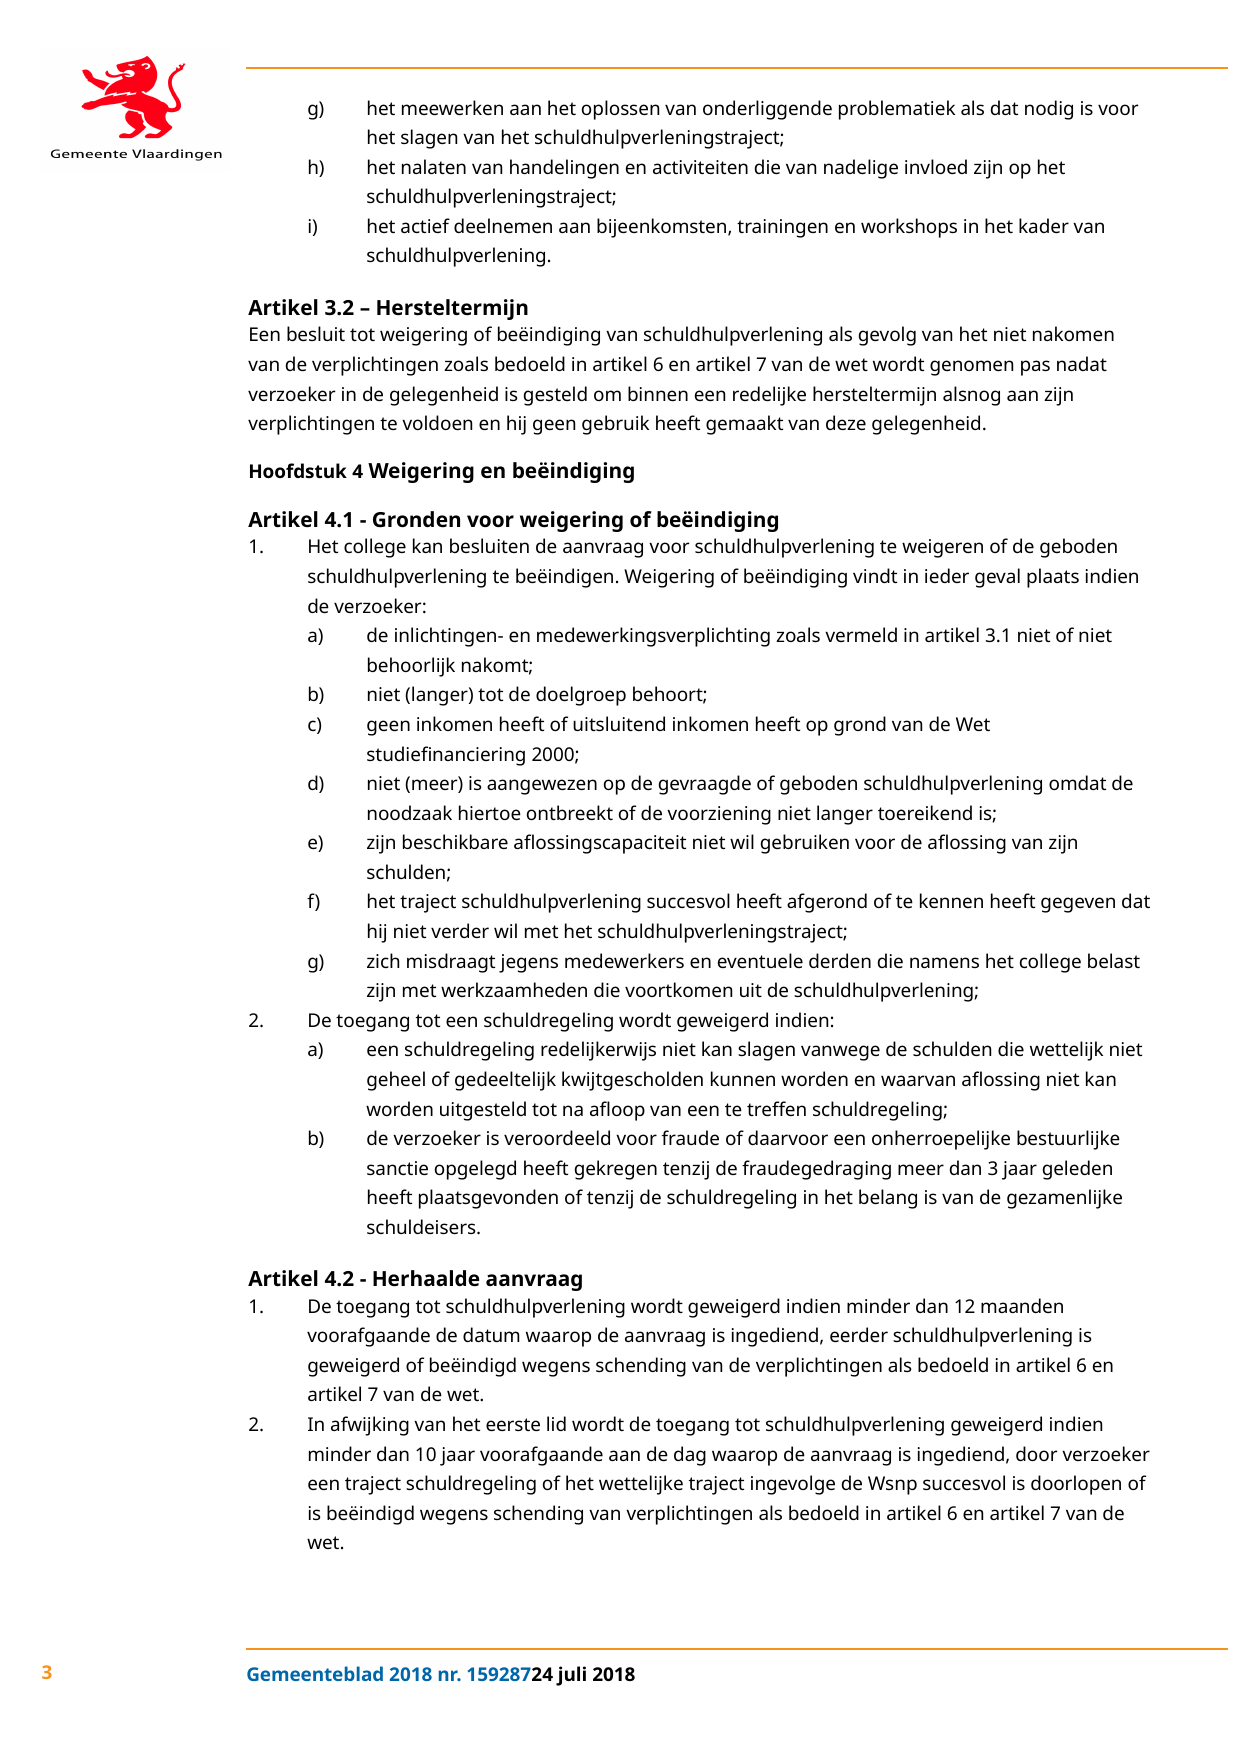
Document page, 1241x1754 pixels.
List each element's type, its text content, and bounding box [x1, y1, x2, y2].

text Hoofdstuk 4 Weigering en beëindiging [248, 456, 1152, 484]
list de verzoeker is veroordeeld voor fraude of daarvoor een onherroepelijke bestuurlijke sanctie opgelegd heeft gekregen tenzij de fraudegedraging meer dan 3 jaar geleden heeft plaatsgevonden of tenzij de schuldregeling in het belang is van de gezamenlijke schuldeisers. [307, 1125, 1152, 1240]
list zich misdraagt jegens medewerkers en eventuele derden die namens het college belast zijn met werkzaamheden die voortkomen uit de schuldhulpverlening; [307, 948, 1152, 1003]
text Artikel 4.1 - Gronden voor weigering of beëindiging [248, 505, 1152, 534]
list het nalaten van handelingen en activiteiten die van nadelige invloed zijn op het schuldhulpverleningstraject; [307, 154, 1152, 209]
list Het college kan besluiten de aanvraag voor schuldhulpverlening te weigeren of de geboden schuldhulpverlening te beëindigen. Weigering of beëindiging vindt in ieder geval plaats indien de verzoeker: [248, 534, 1152, 618]
text Artikel 3.2 – Hersteltermijn [248, 293, 1152, 322]
text Een besluit tot weigering of beëindiging van schuldhulpverlening als gevolg van het niet nakomen van de verplichtingen zoals bedoeld in artikel 6 en artikel 7 van de wet wordt genomen pas nadat verzoeker in de gelegenheid is gesteld om binnen een redelijke hersteltermijn alsnog aan zijn verplichtingen te voldoen en hij geen gebruik heeft gemaakt van deze gelegenheid. [248, 322, 1152, 436]
list De toegang tot een schuldregeling wordt geweigerd indien: [248, 1007, 1152, 1033]
list In afwijking van het eerste lid wordt de toegang tot schuldhulpverlening geweigerd indien minder dan 10 jaar voorafgaande aan de dag waarop de aanvraag is ingediend, door verzoeker een traject schuldregeling of het wettelijke traject ingevolge de Wsnp succesvol is doorlopen of is beëindigd wegens schending van verplichtingen als bedoeld in artikel 6 en artikel 7 van de wet. [248, 1411, 1152, 1555]
text Artikel 4.2 - Herhaalde aanvraag [248, 1264, 1152, 1293]
picture [41, 47, 231, 172]
list De toegang tot schuldhulpverlening wordt geweigerd indien minder dan 12 maanden voorafgaande de datum waarop de aanvraag is ingediend, eerder schuldhulpverlening is geweigerd of beëindigd wegens schending van de verplichtingen als bedoeld in artikel 6 en artikel 7 van de wet. [248, 1293, 1152, 1407]
list het actief deelnemen aan bijeenkomsten, trainingen en workshops in het kader van schuldhulpverlening. [307, 213, 1152, 268]
list geen inkomen heeft of uitsluitend inkomen heeft op grond van de Wet studiefinanciering 2000; [307, 711, 1152, 766]
list niet (meer) is aangewezen op de gevraagde of geboden schuldhulpverlening omdat de noodzaak hiertoe ontbreekt of de voorziening niet langer toereikend is; [307, 770, 1152, 826]
list zijn beschikbare aflossingscapaciteit niet wil gebruiken voor de aflossing van zijn schulden; [307, 829, 1152, 885]
list niet (langer) tot de doelgroep behoort; [307, 682, 1152, 707]
list de inlichtingen- en medewerkingsverplichting zoals vermeld in artikel 3.1 niet of niet behoorlijk nakomt; [307, 622, 1152, 678]
list een schuldregeling redelijkerwijs niet kan slagen vanwege de schulden die wettelijk niet geheel of gedeeltelijk kwijtgescholden kunnen worden en waarvan aflossing niet kan worden uitgesteld tot na afloop van een te treffen schuldregeling; [307, 1037, 1152, 1121]
list het meewerken aan het oplossen van onderliggende problematiek als dat nodig is voor het slagen van het schuldhulpverleningstraject; [307, 95, 1152, 150]
list het traject schuldhulpverlening succesvol heeft afgerond of te kennen heeft gegeven dat hij niet verder wil met het schuldhulpverleningstraject; [307, 889, 1152, 944]
